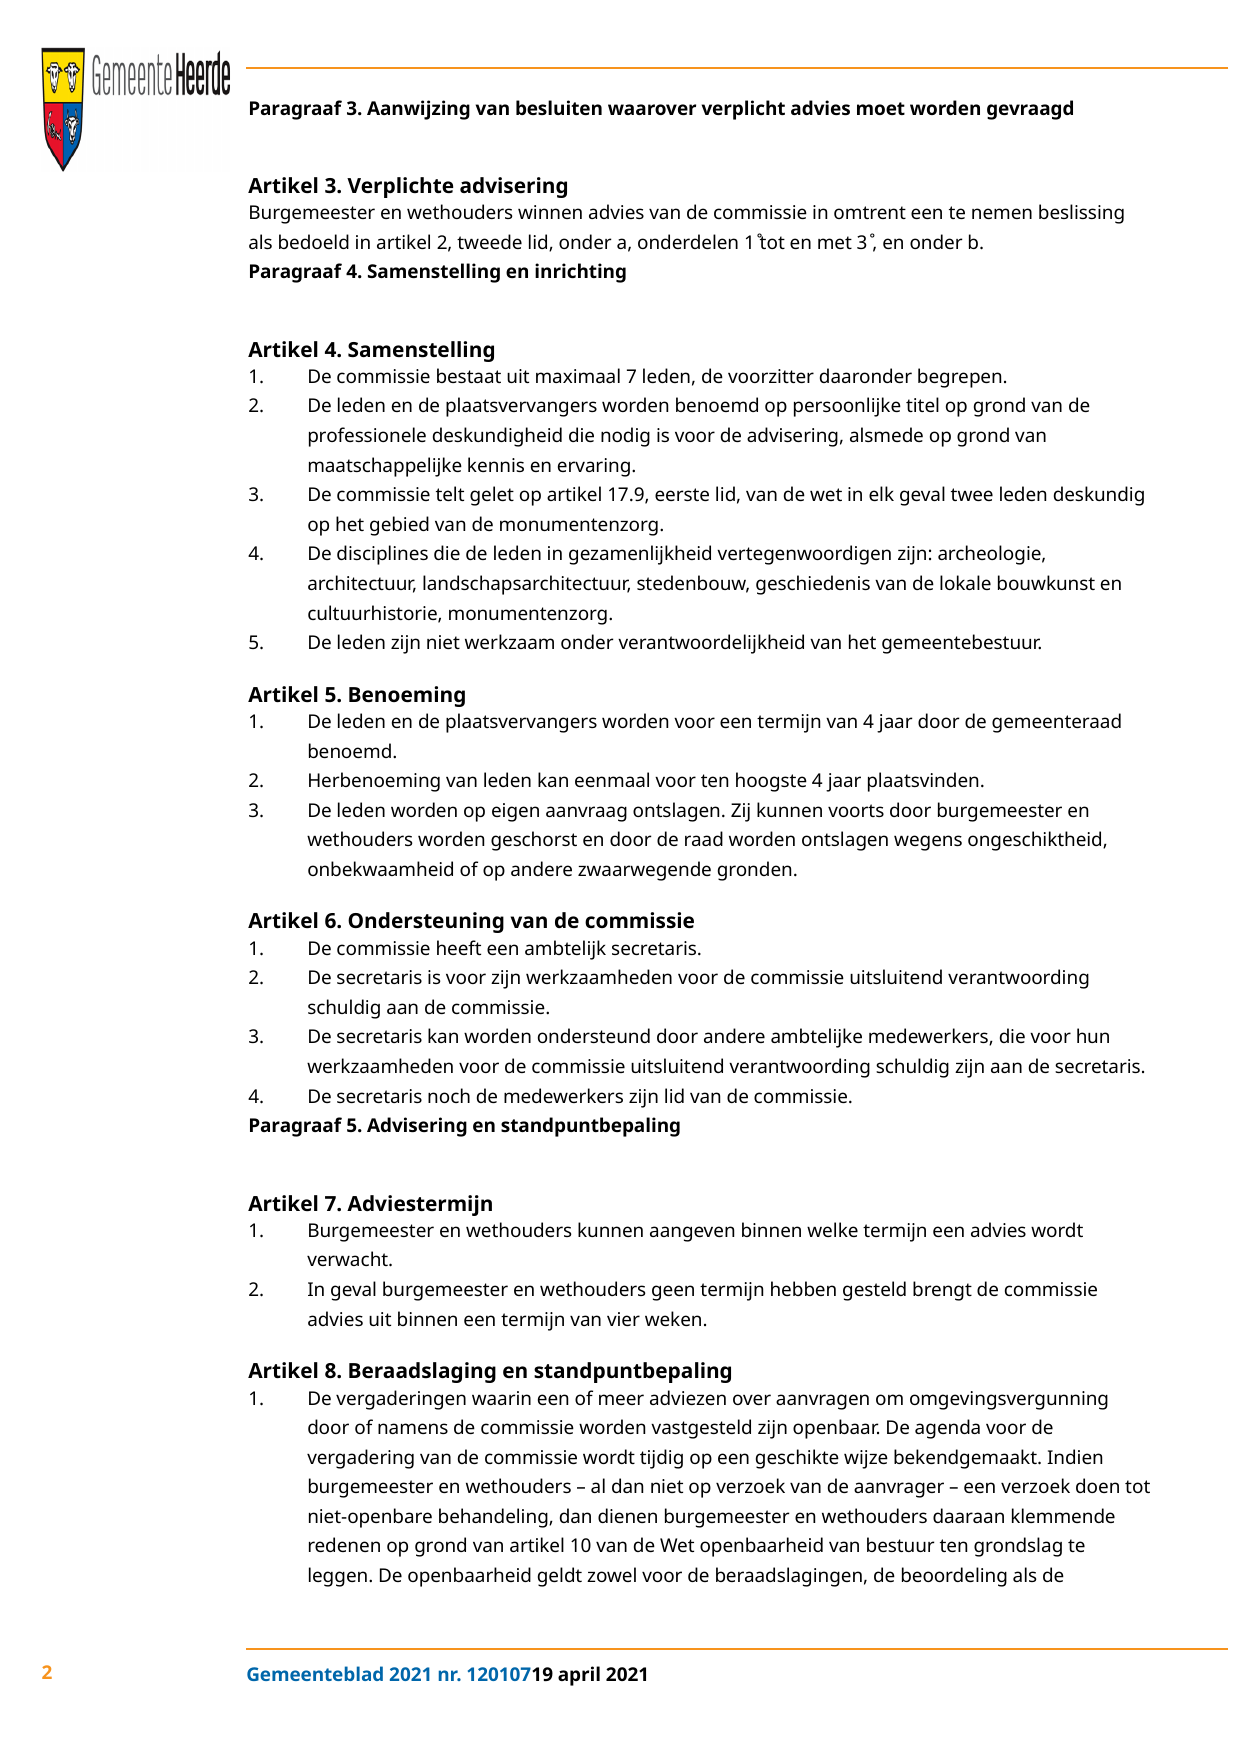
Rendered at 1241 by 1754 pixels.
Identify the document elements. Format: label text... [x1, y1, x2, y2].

list Herbenoeming van leden kan eenmaal voor ten hoogste 4 jaar plaatsvinden. [248, 767, 1152, 793]
text Burgemeester en wethouders winnen advies van de commissie in omtrent een te nemen beslissing als bedoeld in artikel 2, tweede lid, onder a, onderdelen 1 ̊tot en met 3 ̊, en onder b. [248, 199, 1152, 255]
list De commissie heeft een ambtelijk secretaris. [248, 935, 1152, 961]
list De disciplines die de leden in gezamenlijkheid vertegenwoordigen zijn: archeologie, architectuur, landschapsarchitectuur, stedenbouw, geschiedenis van de lokale bouwkunst en cultuurhistorie, monumentenzorg. [248, 541, 1152, 626]
text Artikel 7. Adviestermijn [248, 1189, 1152, 1217]
text Artikel 3. Verplichte advisering [248, 171, 1152, 199]
list De leden en de plaatsvervangers worden voor een termijn van 4 jaar door de gemeenteraad benoemd. [248, 708, 1152, 763]
text Paragraaf 3. Aanwijzing van besluiten waarover verplicht advies moet worden gevraagd [248, 95, 1152, 121]
text Artikel 6. Ondersteuning van de commissie [248, 907, 1152, 935]
text Artikel 8. Beraadslaging en standpuntbepaling [248, 1356, 1152, 1385]
text Paragraaf 5. Advisering en standpuntbepaling [248, 1112, 1152, 1138]
text Artikel 4. Samenstelling [248, 335, 1152, 363]
list De secretaris is voor zijn werkzaamheden voor de commissie uitsluitend verantwoording schuldig aan de commissie. [248, 964, 1152, 1020]
list De secretaris kan worden ondersteund door andere ambtelijke medewerkers, die voor hun werkzaamheden voor de commissie uitsluitend verantwoording schuldig zijn aan de secretaris. [248, 1024, 1152, 1079]
list De leden zijn niet werkzaam onder verantwoordelijkheid van het gemeentebestuur. [248, 629, 1152, 655]
list De leden worden op eigen aanvraag ontslagen. Zij kunnen voorts door burgemeester en wethouders worden geschorst en door de raad worden ontslagen wegens ongeschiktheid, onbekwaamheid of op andere zwaarwegende gronden. [248, 797, 1152, 882]
list Burgemeester en wethouders kunnen aangeven binnen welke termijn een advies wordt verwacht. [248, 1217, 1152, 1272]
list De leden en de plaatsvervangers worden benoemd op persoonlijke titel op grond van de professionele deskundigheid die nodig is voor de advisering, alsmede op grond van maatschappelijke kennis en ervaring. [248, 393, 1152, 478]
list De commissie telt gelet op artikel 17.9, eerste lid, van de wet in elk geval twee leden deskundig op het gebied van de monumentenzorg. [248, 481, 1152, 537]
text Paragraaf 4. Samenstelling en inrichting [248, 258, 1152, 284]
list In geval burgemeester en wethouders geen termijn hebben gesteld brengt de commissie advies uit binnen een termijn van vier weken. [248, 1276, 1152, 1332]
list De secretaris noch de medewerkers zijn lid van de commissie. [248, 1083, 1152, 1109]
picture [41, 47, 231, 172]
text Artikel 5. Benoeming [248, 680, 1152, 708]
list De commissie bestaat uit maximaal 7 leden, de voorzitter daaronder begrepen. [248, 363, 1152, 389]
list De vergaderingen waarin een of meer adviezen over aanvragen om omgevingsvergunning door of namens de commissie worden vastgesteld zijn openbaar. De agenda voor de vergadering van de commissie wordt tijdig op een geschikte wijze bekendgemaakt. Indien burgemeester en wethouders – al dan niet op verzoek van de aanvrager – een verzoek doen tot niet-openbare behandeling, dan dienen burgemeester en wethouders daaraan klemmende redenen op grond van artikel 10 van de Wet openbaarheid van bestuur ten grondslag te leggen. De openbaarheid geldt zowel voor de beraadslagingen, de beoordeling als de [248, 1385, 1152, 1588]
